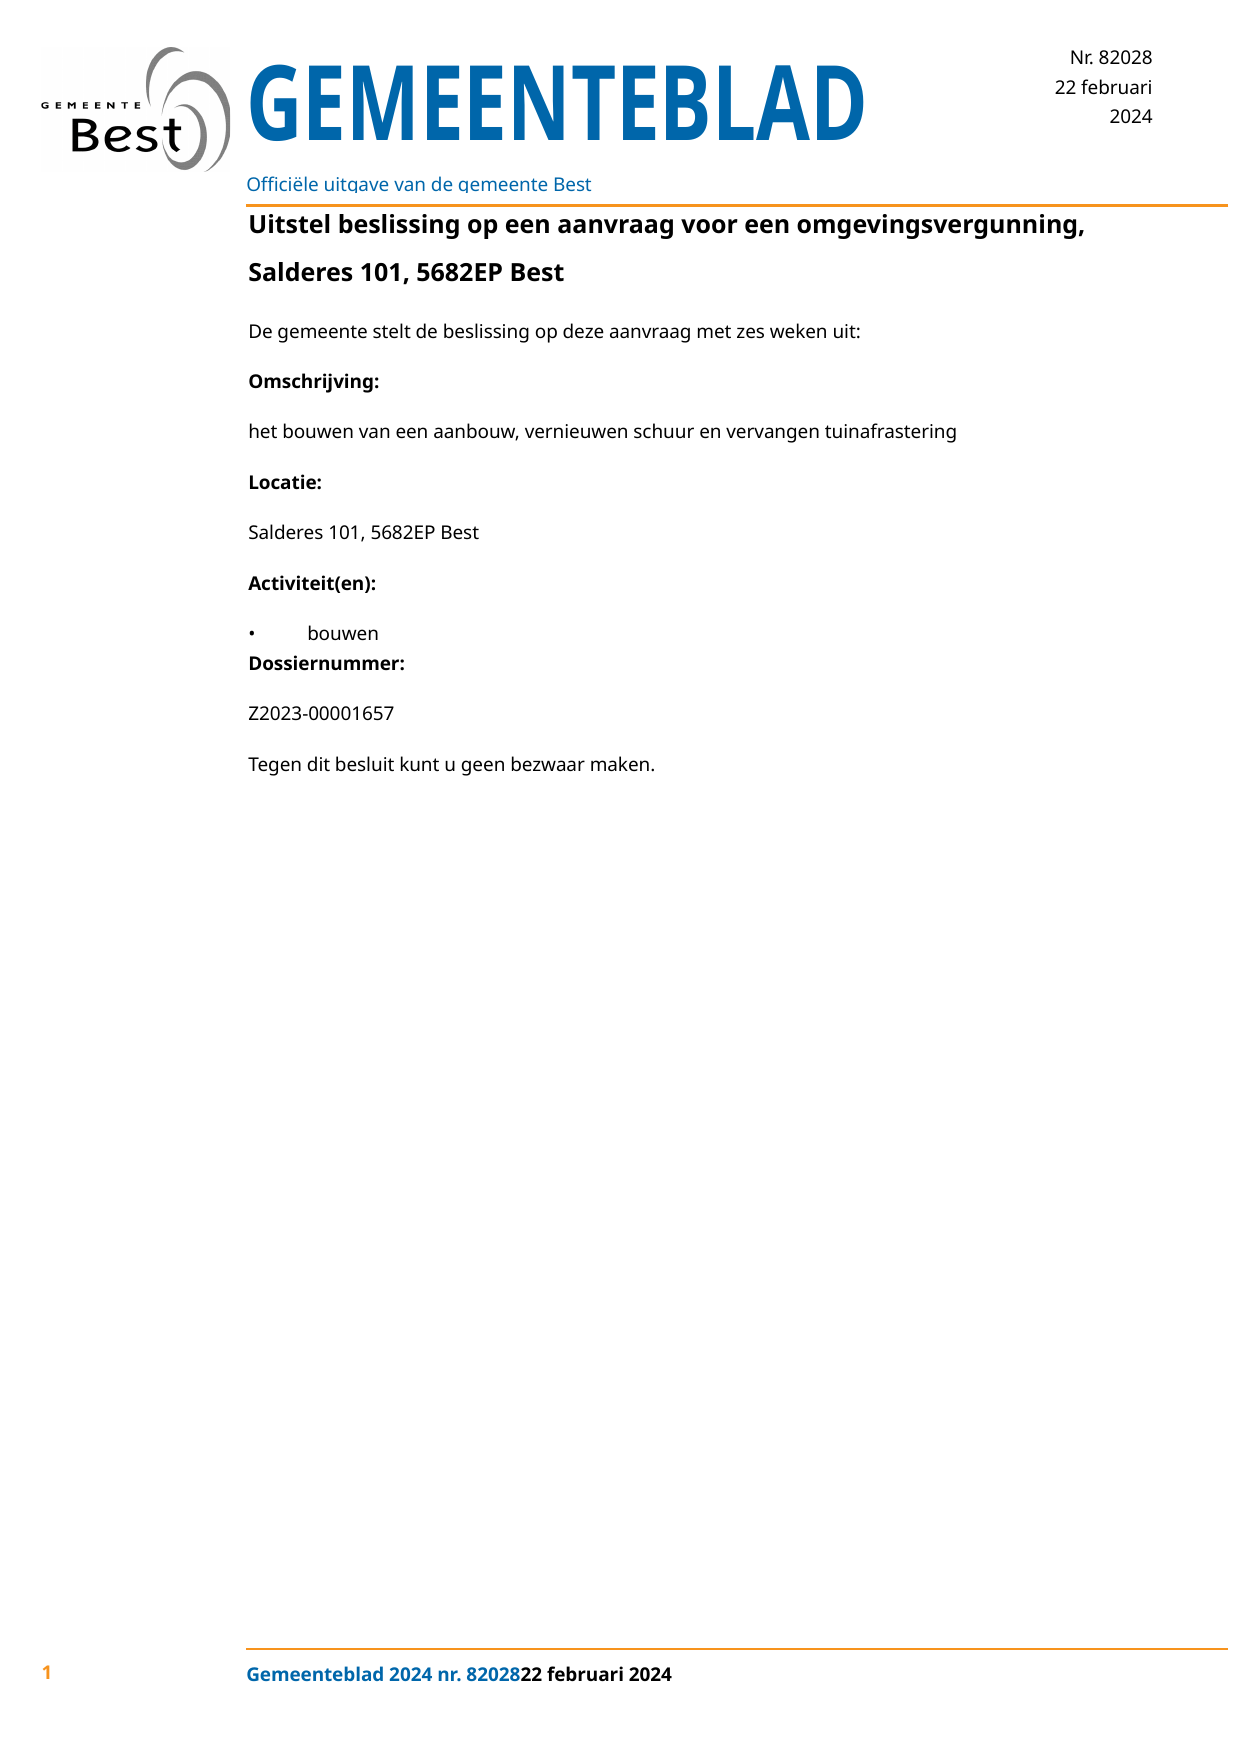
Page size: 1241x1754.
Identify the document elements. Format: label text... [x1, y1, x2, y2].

text Activiteit(en): [248, 570, 1152, 596]
text Dossiernummer: [248, 650, 1152, 676]
list bouwen [248, 620, 1152, 646]
text De gemeente stelt de beslissing op deze aanvraag met zes weken uit: [248, 318, 1152, 344]
picture [41, 47, 231, 172]
text Uitstel beslissing op een aanvraag voor een omgevingsvergunning, Salderes 101, 5682EP Best [248, 207, 1152, 288]
text Locatie: [248, 469, 1152, 495]
text Tegen dit besluit kunt u geen bezwaar maken. [248, 751, 1152, 777]
text Salderes 101, 5682EP Best [248, 519, 1152, 545]
text het bouwen van een aanbouw, vernieuwen schuur en vervangen tuinafrastering [248, 419, 1152, 444]
text Z2023-00001657 [248, 700, 1152, 726]
text Omschrijving: [248, 368, 1152, 394]
